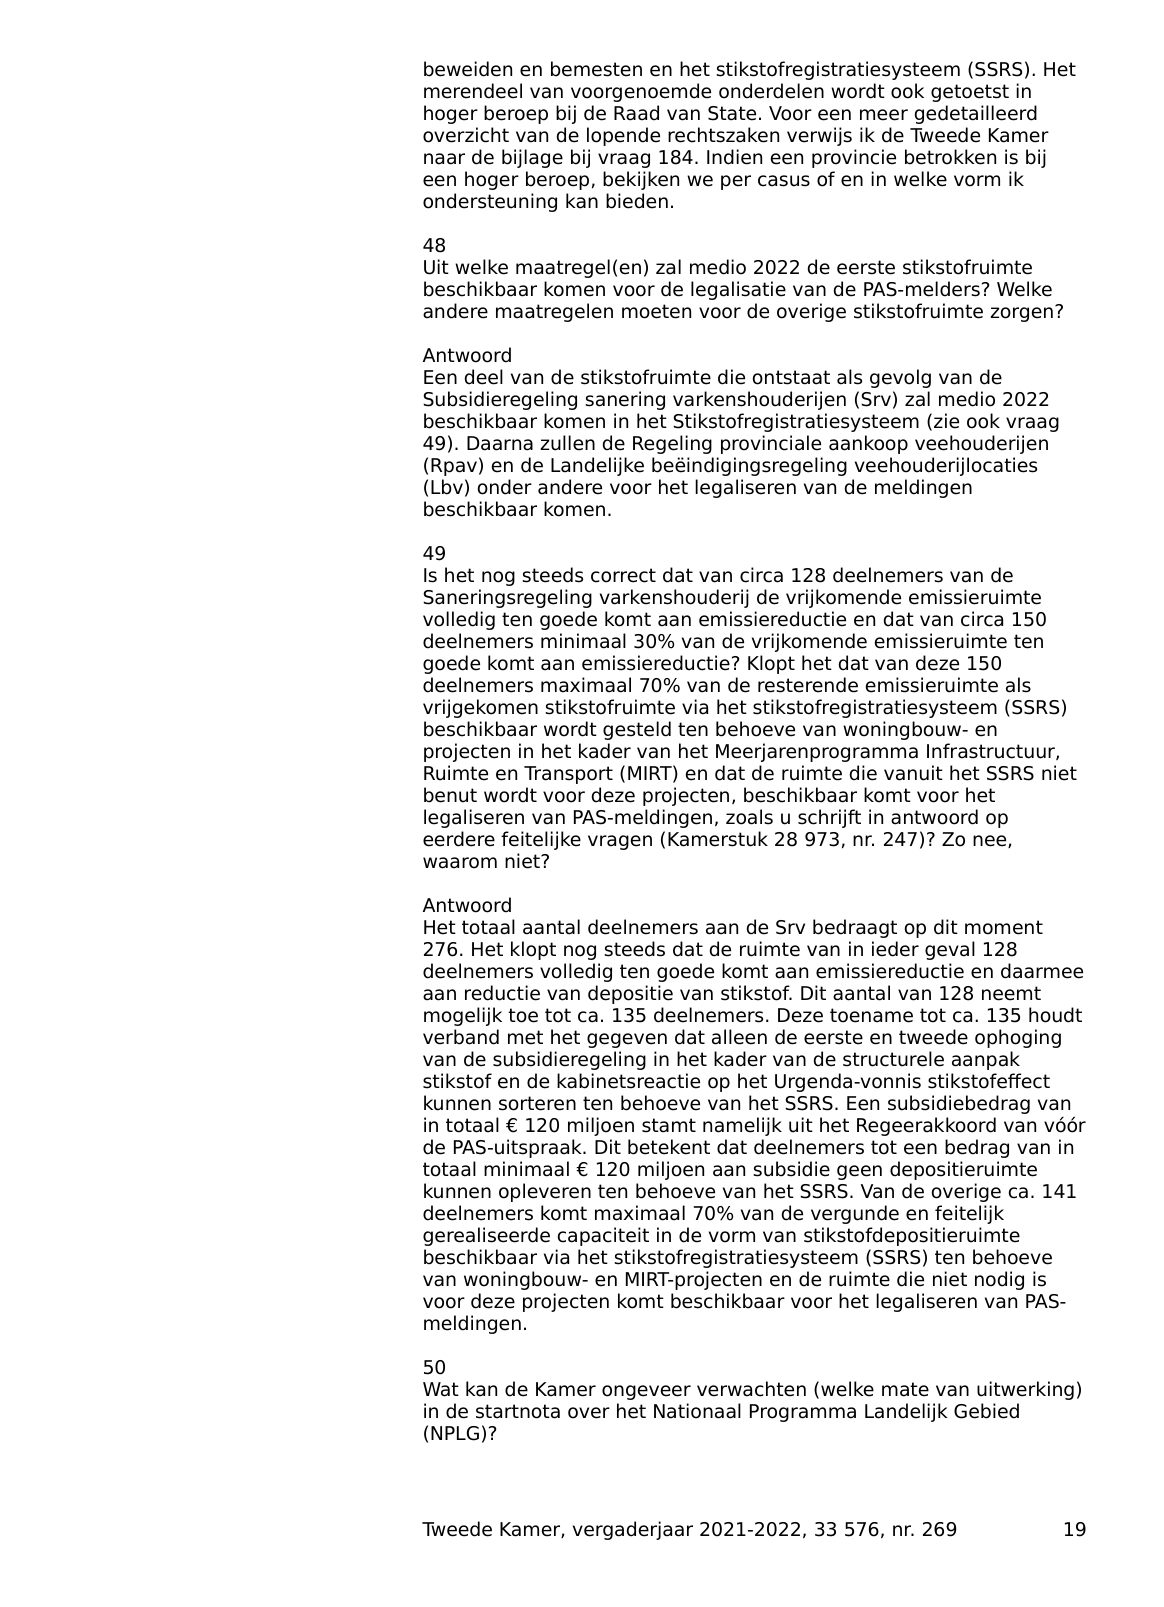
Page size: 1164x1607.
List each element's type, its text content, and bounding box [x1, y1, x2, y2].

text Uit welke maatregel(en) zal medio 2022 de eerste stikstofruimte beschikbaar komen voor de legalisatie van de PAS-melders? Welke andere maatregelen moeten voor de overige stikstofruimte zorgen? [422, 257, 1087, 323]
text beweiden en bemesten en het stikstofregistratiesysteem (SSRS). Het merendeel van voorgenoemde onderdelen wordt ook getoetst in hoger beroep bij de Raad van State. Voor een meer gedetailleerd overzicht van de lopende rechtszaken verwijs ik de Tweede Kamer naar de bijlage bij vraag 184. Indien een provincie betrokken is bij een hoger beroep, bekijken we per casus of en in welke vorm ik ondersteuning kan bieden. [422, 59, 1087, 213]
text Is het nog steeds correct dat van circa 128 deelnemers van de Saneringsregeling varkenshouderij de vrijkomende emissieruimte volledig ten goede komt aan emissiereductie en dat van circa 150 deelnemers minimaal 30% van de vrijkomende emissieruimte ten goede komt aan emissiereductie? Klopt het dat van deze 150 deelnemers maximaal 70% van de resterende emissieruimte als vrijgekomen stikstofruimte via het stikstofregistratiesysteem (SSRS) beschikbaar wordt gesteld ten behoeve van woningbouw- en projecten in het kader van het Meerjarenprogramma Infrastructuur, Ruimte en Transport (MIRT) en dat de ruimte die vanuit het SSRS niet benut wordt voor deze projecten, beschikbaar komt voor het legaliseren van PAS-meldingen, zoals u schrijft in antwoord op eerdere feitelijke vragen (Kamerstuk 28 973, nr. 247)? Zo nee, waarom niet? [422, 565, 1087, 873]
text 49 [422, 543, 1087, 565]
text Wat kan de Kamer ongeveer verwachten (welke mate van uitwerking) in de startnota over het Nationaal Programma Landelijk Gebied (NPLG)? [422, 1379, 1087, 1445]
text Antwoord [422, 345, 1087, 367]
text 48 [422, 235, 1087, 257]
text Het totaal aantal deelnemers aan de Srv bedraagt op dit moment 276. Het klopt nog steeds dat de ruimte van in ieder geval 128 deelnemers volledig ten goede komt aan emissiereductie en daarmee aan reductie van depositie van stikstof. Dit aantal van 128 neemt mogelijk toe tot ca. 135 deelnemers. Deze toename tot ca. 135 houdt verband met het gegeven dat alleen de eerste en tweede ophoging van de subsidieregeling in het kader van de structurele aanpak stikstof en de kabinetsreactie op het Urgenda-vonnis stikstofeffect kunnen sorteren ten behoeve van het SSRS. Een subsidiebedrag van in totaal € 120 miljoen stamt namelijk uit het Regeerakkoord van vóór de PAS-uitspraak. Dit betekent dat deelnemers tot een bedrag van in totaal minimaal € 120 miljoen aan subsidie geen depositieruimte kunnen opleveren ten behoeve van het SSRS. Van de overige ca. 141 deelnemers komt maximaal 70% van de vergunde en feitelijk gerealiseerde capaciteit in de vorm van stikstofdepositieruimte beschikbaar via het stikstofregistratiesysteem (SSRS) ten behoeve van woningbouw- en MIRT-projecten en de ruimte die niet nodig is voor deze projecten komt beschikbaar voor het legaliseren van PAS-meldingen. [422, 917, 1087, 1335]
text Een deel van de stikstofruimte die ontstaat als gevolg van de Subsidieregeling sanering varkenshouderijen (Srv) zal medio 2022 beschikbaar komen in het Stikstofregistratiesysteem (zie ook vraag 49). Daarna zullen de Regeling provinciale aankoop veehouderijen (Rpav) en de Landelijke beëindigingsregeling veehouderijlocaties (Lbv) onder andere voor het legaliseren van de meldingen beschikbaar komen. [422, 367, 1087, 521]
text Antwoord [422, 895, 1087, 917]
text 50 [422, 1357, 1087, 1379]
